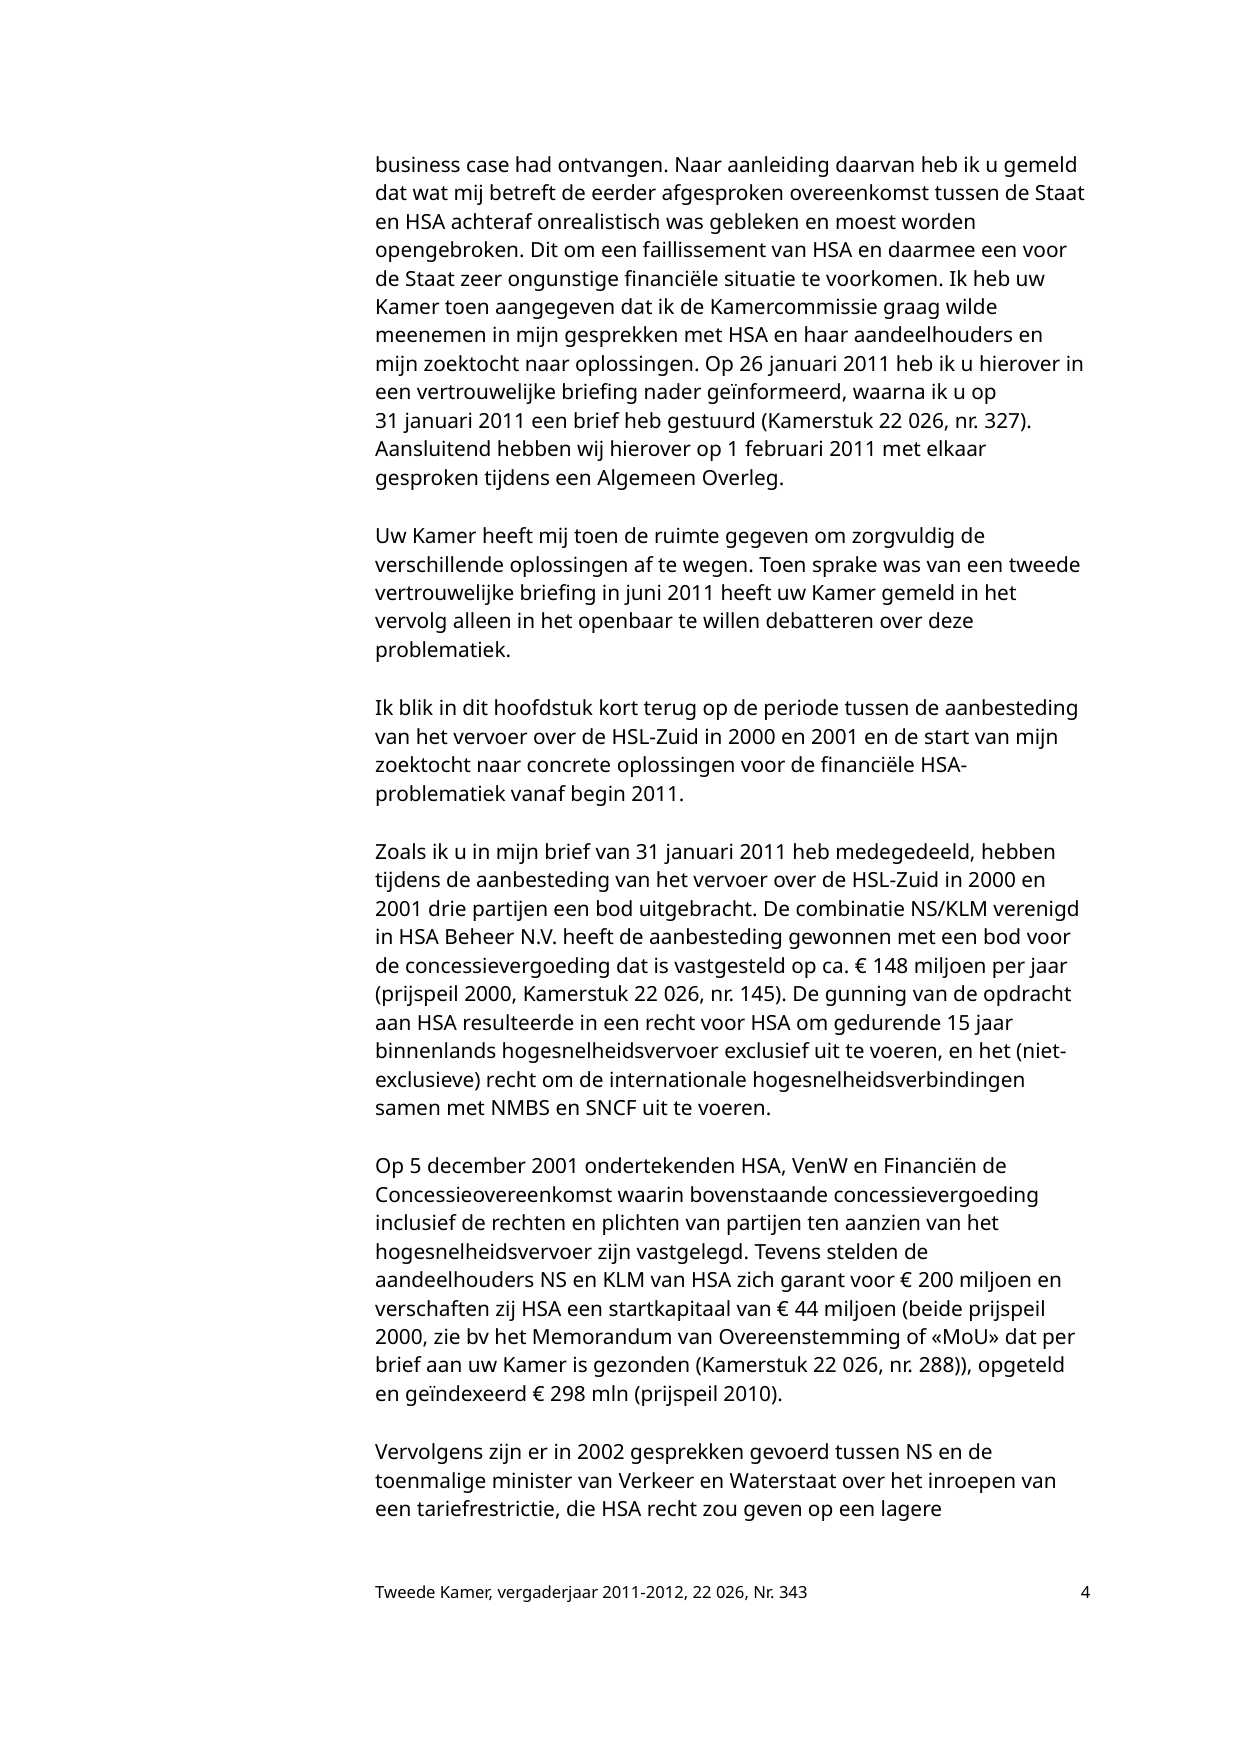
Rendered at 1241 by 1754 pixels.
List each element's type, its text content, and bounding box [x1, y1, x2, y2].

text Ik blik in dit hoofdstuk kort terug op de periode tussen de aanbesteding van het vervoer over de HSL-Zuid in 2000 en 2001 en de start van mijn zoektocht naar concrete oplossingen voor de financiële HSA-problematiek vanaf begin 2011. [375, 693, 1090, 807]
text Zoals ik u in mijn brief van 31 januari 2011 heb medegedeeld, hebben tijdens de aanbesteding van het vervoer over de HSL-Zuid in 2000 en 2001 drie partijen een bod uitgebracht. De combinatie NS/KLM verenigd in HSA Beheer N.V. heeft de aanbesteding gewonnen met een bod voor de concessievergoeding dat is vastgesteld op ca. € 148 miljoen per jaar (prijspeil 2000, Kamerstuk 22 026, nr. 145). De gunning van de opdracht aan HSA resulteerde in een recht voor HSA om gedurende 15 jaar binnenlands hogesnelheidsvervoer exclusief uit te voeren, en het (niet-exclusieve) recht om de internationale hogesnelheidsverbindingen samen met NMBS en SNCF uit te voeren. [375, 837, 1090, 1122]
text Op 5 december 2001 ondertekenden HSA, VenW en Financiën de Concessieovereenkomst waarin bovenstaande concessievergoeding inclusief de rechten en plichten van partijen ten aanzien van het hogesnelheidsvervoer zijn vastgelegd. Tevens stelden de aandeelhouders NS en KLM van HSA zich garant voor € 200 miljoen en verschaften zij HSA een startkapitaal van € 44 miljoen (beide prijspeil 2000, zie bv het Memorandum van Overeenstemming of «MoU» dat per brief aan uw Kamer is gezonden (Kamerstuk 22 026, nr. 288)), opgeteld en geïndexeerd € 298 mln (prijspeil 2010). [375, 1152, 1090, 1407]
text Vervolgens zijn er in 2002 gesprekken gevoerd tussen NS en de toenmalige minister van Verkeer en Waterstaat over het inroepen van een tariefrestrictie, die HSA recht zou geven op een lagere [375, 1437, 1090, 1523]
text Uw Kamer heeft mij toen de ruimte gegeven om zorgvuldig de verschillende oplossingen af te wegen. Toen sprake was van een tweede vertrouwelijke briefing in juni 2011 heeft uw Kamer gemeld in het vervolg alleen in het openbaar te willen debatteren over deze problematiek. [375, 521, 1090, 663]
text business case had ontvangen. Naar aanleiding daarvan heb ik u gemeld dat wat mij betreft de eerder afgesproken overeenkomst tussen de Staat en HSA achteraf onrealistisch was gebleken en moest worden opengebroken. Dit om een faillissement van HSA en daarmee een voor de Staat zeer ongunstige financiële situatie te voorkomen. Ik heb uw Kamer toen aangegeven dat ik de Kamercommissie graag wilde meenemen in mijn gesprekken met HSA en haar aandeelhouders en mijn zoektocht naar oplossingen. Op 26 januari 2011 heb ik u hierover in een vertrouwelijke briefing nader geïnformeerd, waarna ik u op 31 januari 2011 een brief heb gestuurd (Kamerstuk 22 026, nr. 327). Aansluitend hebben wij hierover op 1 februari 2011 met elkaar gesproken tijdens een Algemeen Overleg. [375, 150, 1090, 491]
